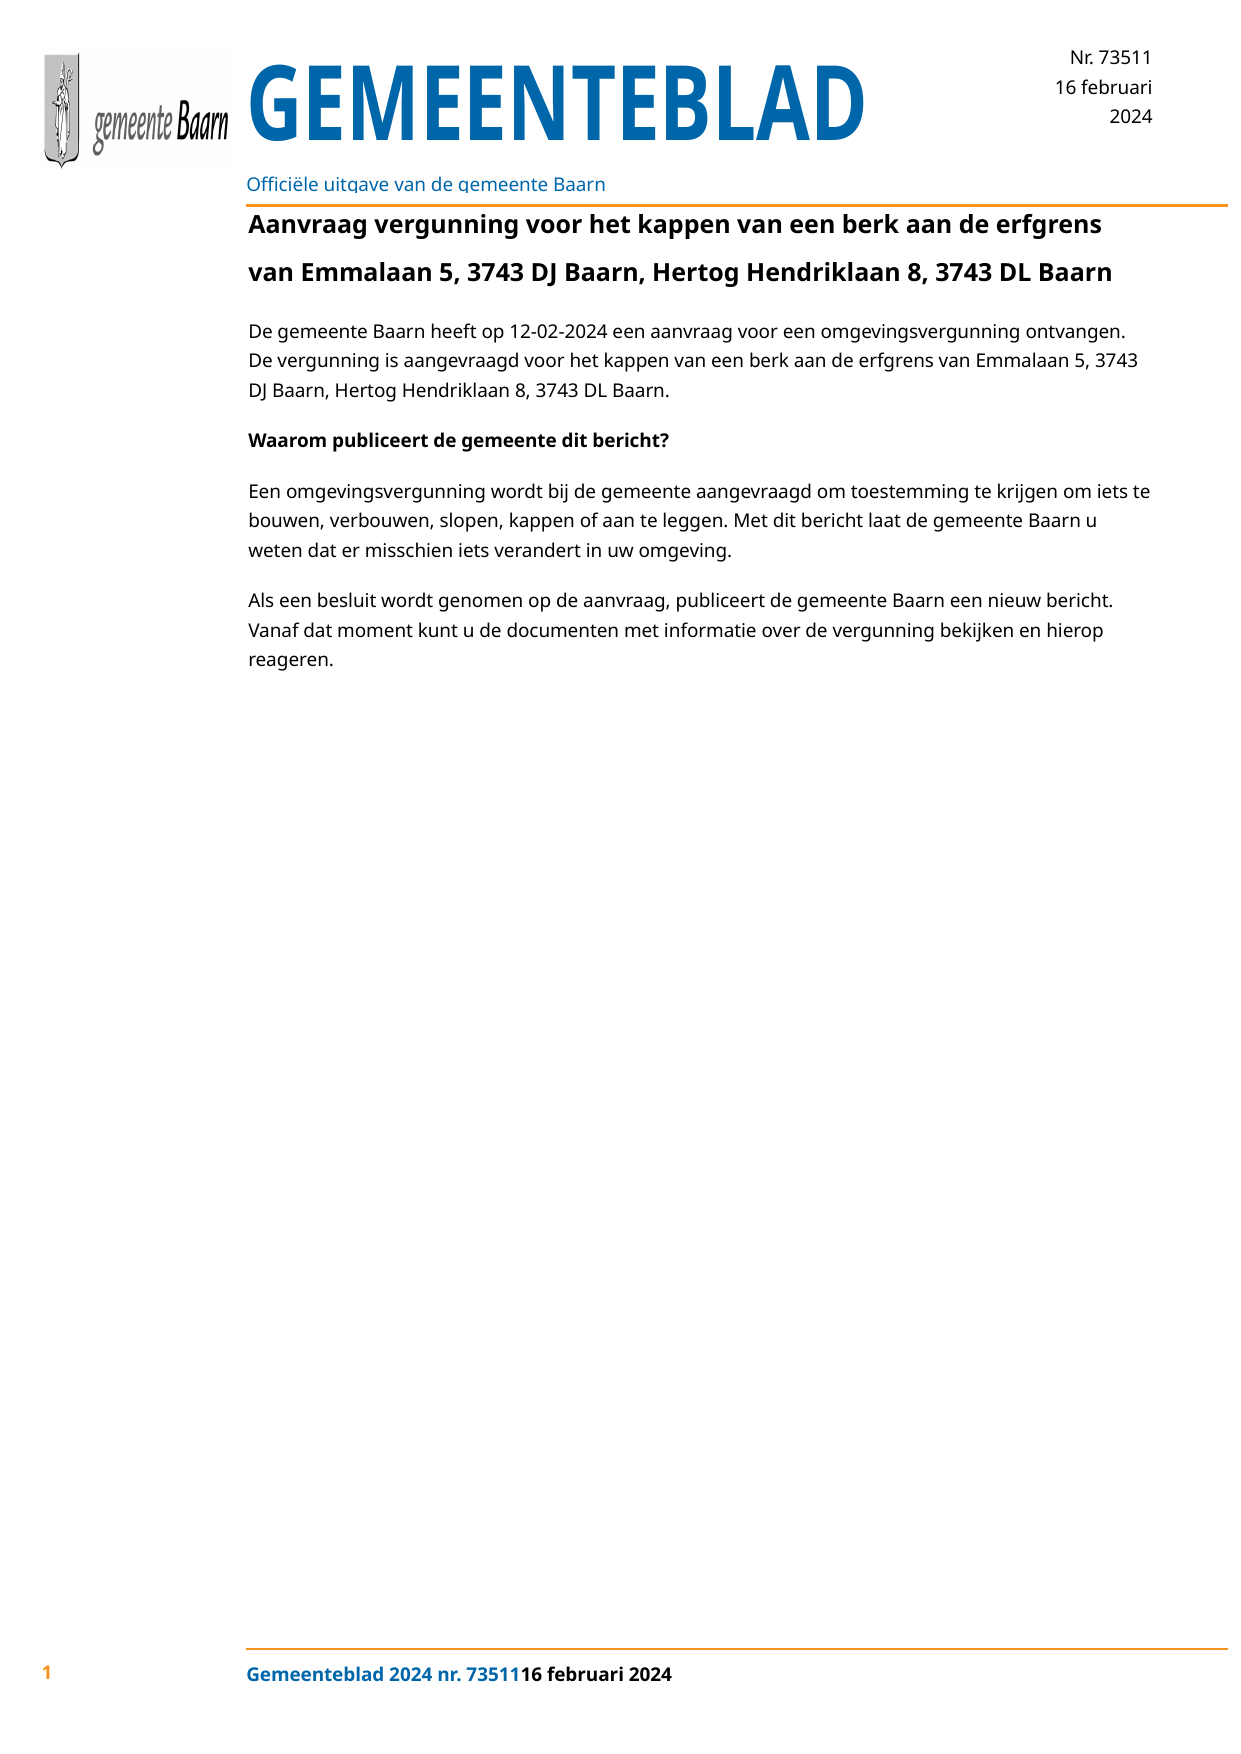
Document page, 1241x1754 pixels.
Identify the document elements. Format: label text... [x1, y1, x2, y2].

text De gemeente Baarn heeft op 12-02-2024 een aanvraag voor een omgevingsvergunning ontvangen. De vergunning is aangevraagd voor het kappen van een berk aan de erfgrens van Emmalaan 5, 3743 DJ Baarn, Hertog Hendriklaan 8, 3743 DL Baarn. [248, 318, 1152, 403]
text Aanvraag vergunning voor het kappen van een berk aan de erfgrens van Emmalaan 5, 3743 DJ Baarn, Hertog Hendriklaan 8, 3743 DL Baarn [248, 207, 1152, 288]
picture [41, 47, 231, 172]
text Waarom publiceert de gemeente dit bericht? [248, 427, 1152, 453]
text Als een besluit wordt genomen op de aanvraag, publiceert de gemeente Baarn een nieuw bericht. Vanaf dat moment kunt u de documenten met informatie over de vergunning bekijken en hierop reageren. [248, 587, 1152, 672]
text Een omgevingsvergunning wordt bij de gemeente aangevraagd om toestemming te krijgen om iets te bouwen, verbouwen, slopen, kappen of aan te leggen. Met dit bericht laat de gemeente Baarn u weten dat er misschien iets verandert in uw omgeving. [248, 478, 1152, 563]
